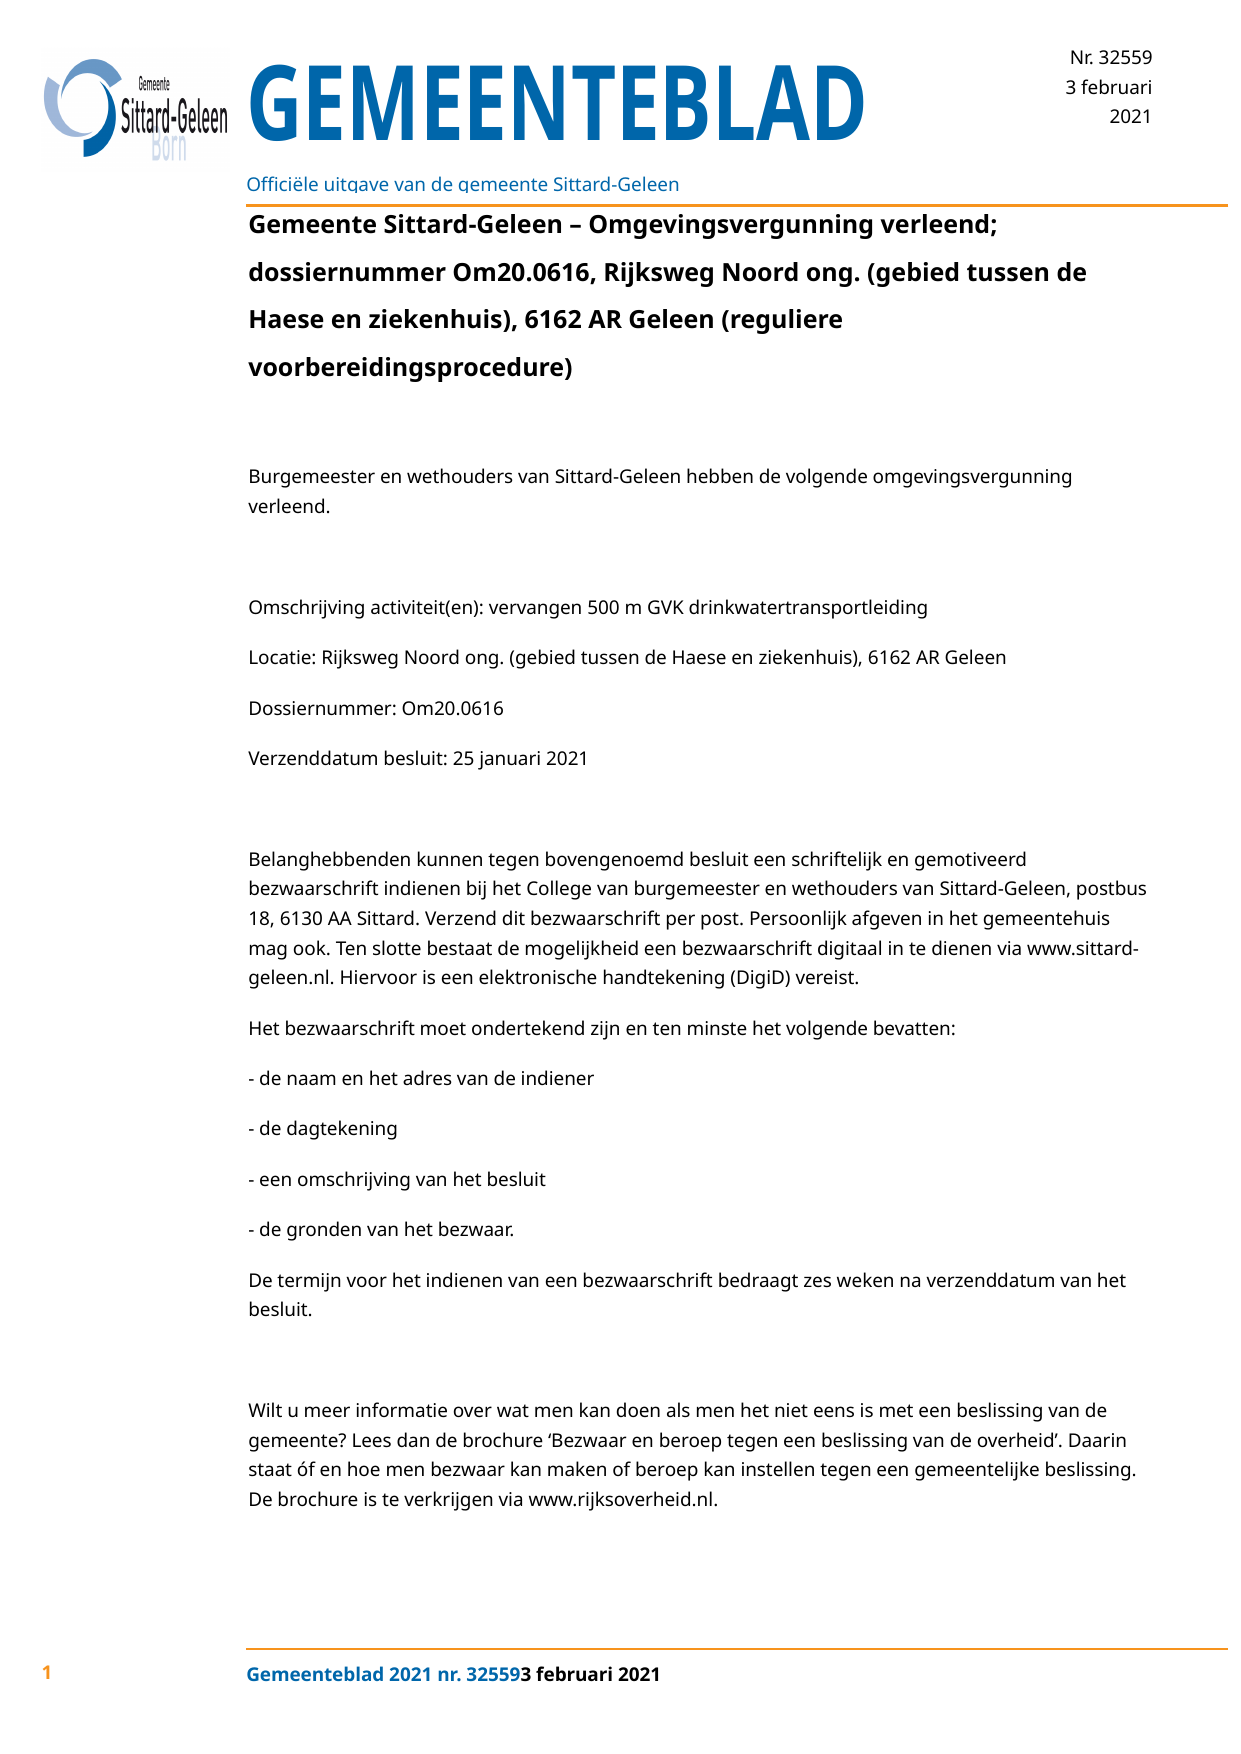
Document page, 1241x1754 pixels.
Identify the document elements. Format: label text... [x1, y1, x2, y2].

text Verzenddatum besluit: 25 januari 2021 [248, 745, 1152, 771]
text Gemeente Sittard-Geleen – Omgevingsvergunning verleend; dossiernummer Om20.0616, Rijksweg Noord ong. (gebied tussen de Haese en ziekenhuis), 6162 AR Geleen (reguliere voorbereidingsprocedure) [248, 207, 1152, 384]
text Burgemeester en wethouders van Sittard-Geleen hebben de volgende omgevingsvergunning verleend. [248, 463, 1152, 519]
text Locatie: Rijksweg Noord ong. (gebied tussen de Haese en ziekenhuis), 6162 AR Geleen [248, 644, 1152, 670]
text - de dagtekening [248, 1116, 1152, 1141]
text Omschrijving activiteit(en): vervangen 500 m GVK drinkwatertransportleiding [248, 594, 1152, 620]
text De termijn voor het indienen van een bezwaarschrift bedraagt zes weken na verzenddatum van het besluit. [248, 1267, 1152, 1322]
text Dossiernummer: Om20.0616 [248, 695, 1152, 721]
picture [41, 47, 231, 172]
text Het bezwaarschrift moet ondertekend zijn en ten minste het volgende bevatten: [248, 1015, 1152, 1041]
text Belanghebbenden kunnen tegen bovengenoemd besluit een schriftelijk en gemotiveerd bezwaarschrift indienen bij het College van burgemeester en wethouders van Sittard-Geleen, postbus 18, 6130 AA Sittard. Verzend dit bezwaarschrift per post. Persoonlijk afgeven in het gemeentehuis mag ook. Ten slotte bestaat de mogelijkheid een bezwaarschrift digitaal in te dienen via www.sittard-geleen.nl. Hiervoor is een elektronische handtekening (DigiD) vereist. [248, 846, 1152, 990]
text - de naam en het adres van de indiener [248, 1065, 1152, 1091]
text - de gronden van het bezwaar. [248, 1216, 1152, 1242]
text Wilt u meer informatie over wat men kan doen als men het niet eens is met een beslissing van de gemeente? Lees dan de brochure ‘Bezwaar en beroep tegen een beslissing van de overheid’. Daarin staat óf en hoe men bezwaar kan maken of beroep kan instellen tegen een gemeentelijke beslissing. De brochure is te verkrijgen via www.rijksoverheid.nl. [248, 1397, 1152, 1512]
text - een omschrijving van het besluit [248, 1166, 1152, 1192]
